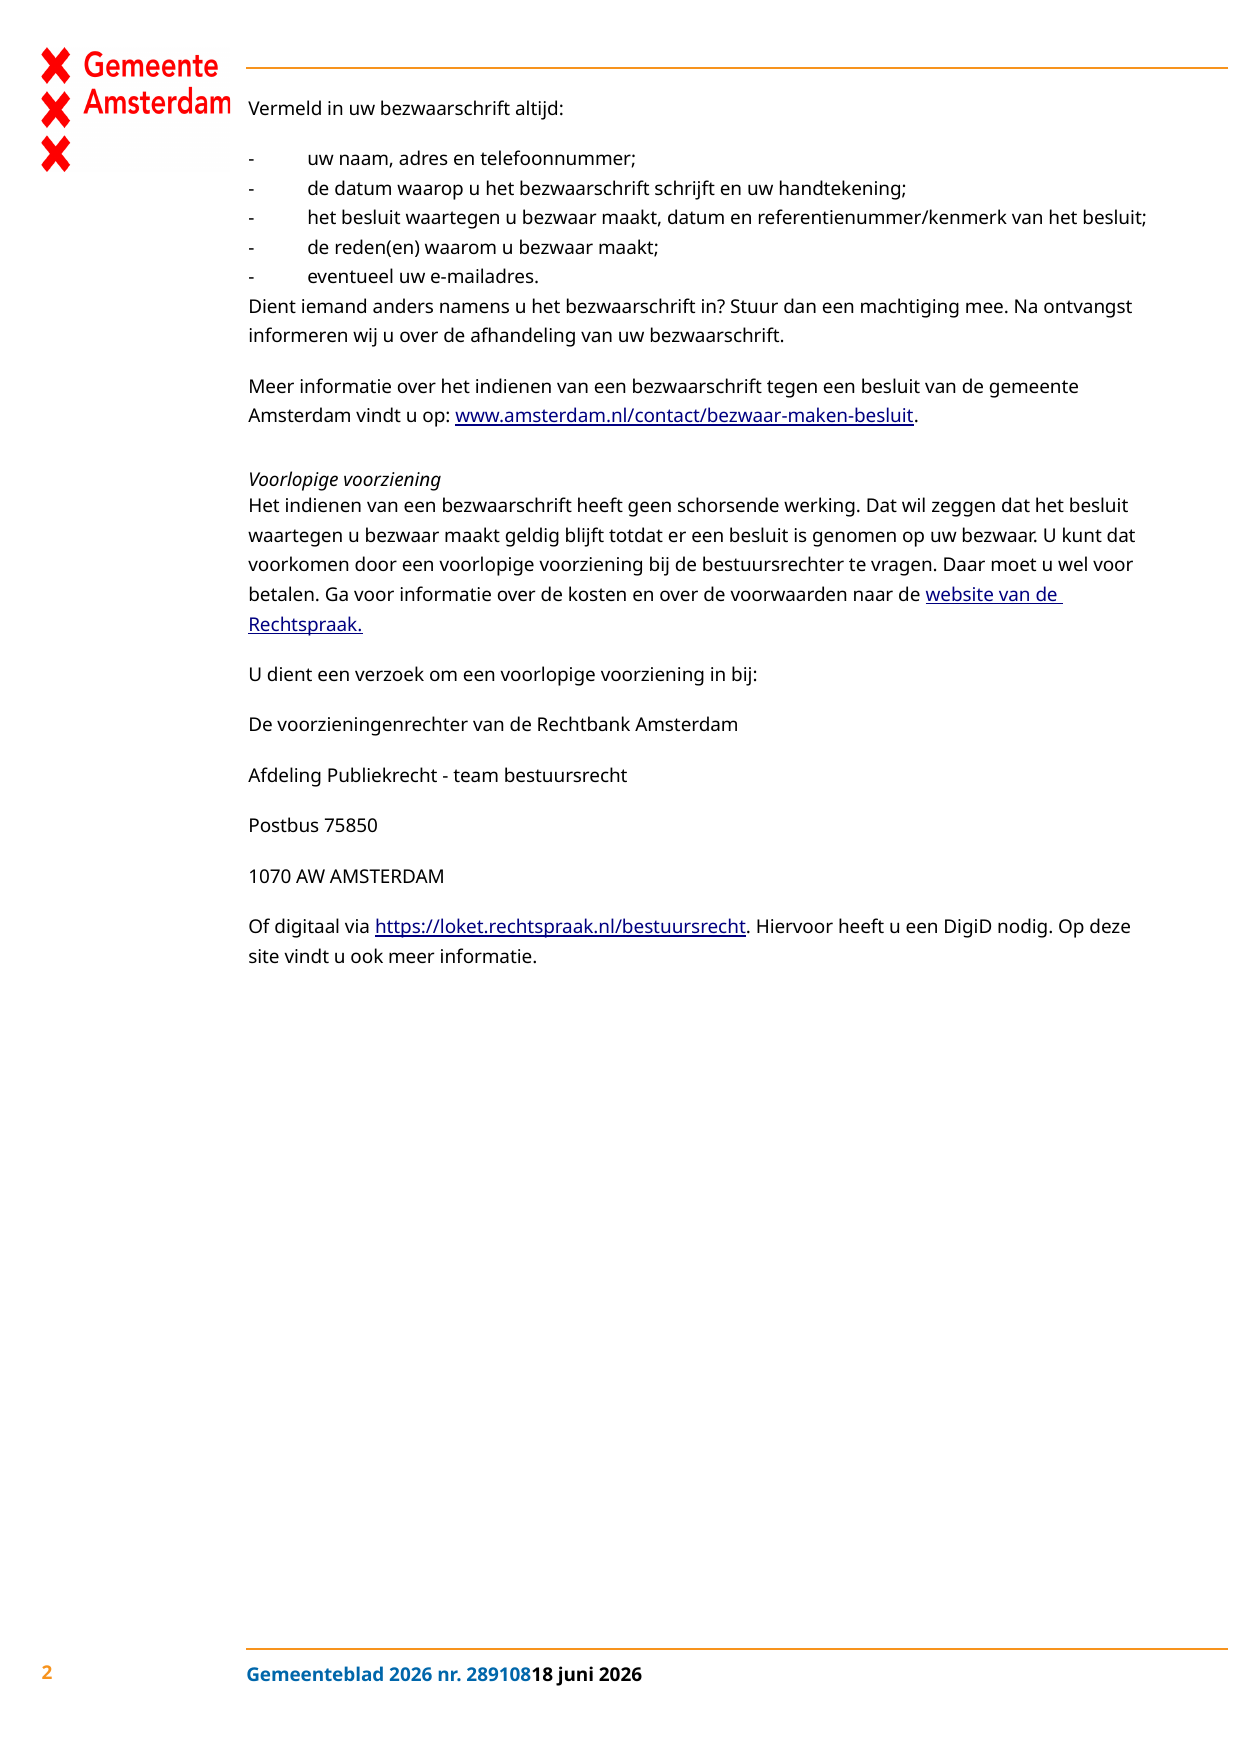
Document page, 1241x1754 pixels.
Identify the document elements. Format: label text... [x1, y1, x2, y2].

text Afdeling Publiekrecht - team bestuursrecht [248, 762, 1152, 788]
list eventueel uw e-mailadres. [248, 263, 1152, 289]
list de reden(en) waarom u bezwaar maakt; [248, 234, 1152, 260]
text Meer informatie over het indienen van een bezwaarschrift tegen een besluit van de gemeente Amsterdam vindt u op: www.amsterdam.nl/contact/bezwaar-maken-besluit. [248, 373, 1152, 428]
list uw naam, adres en telefoonnummer; [248, 145, 1152, 171]
text U dient een verzoek om een voorlopige voorziening in bij: [248, 661, 1152, 687]
list het besluit waartegen u bezwaar maakt, datum en referentienummer/kenmerk van het besluit; [248, 204, 1152, 230]
text Voorlopige voorziening [248, 467, 1152, 492]
text Of digitaal via https://loket.rechtspraak.nl/bestuursrecht. Hiervoor heeft u een DigiD nodig. Op deze site vindt u ook meer informatie. [248, 913, 1152, 968]
text Dient iemand anders namens u het bezwaarschrift in? Stuur dan een machtiging mee. Na ontvangst informeren wij u over de afhandeling van uw bezwaarschrift. [248, 293, 1152, 348]
list de datum waarop u het bezwaarschrift schrijft en uw handtekening; [248, 175, 1152, 201]
text 1070 AW AMSTERDAM [248, 863, 1152, 888]
text Vermeld in uw bezwaarschrift altijd: [248, 95, 1152, 121]
picture [41, 47, 231, 172]
text De voorzieningenrechter van de Rechtbank Amsterdam [248, 712, 1152, 737]
text Het indienen van een bezwaarschrift heeft geen schorsende werking. Dat wil zeggen dat het besluit waartegen u bezwaar maakt geldig blijft totdat er een besluit is genomen op uw bezwaar. U kunt dat voorkomen door een voorlopige voorziening bij de bestuursrechter te vragen. Daar moet u wel voor betalen. Ga voor informatie over de kosten en over de voorwaarden naar de website van de Rechtspraak. [248, 492, 1152, 636]
text Postbus 75850 [248, 812, 1152, 838]
